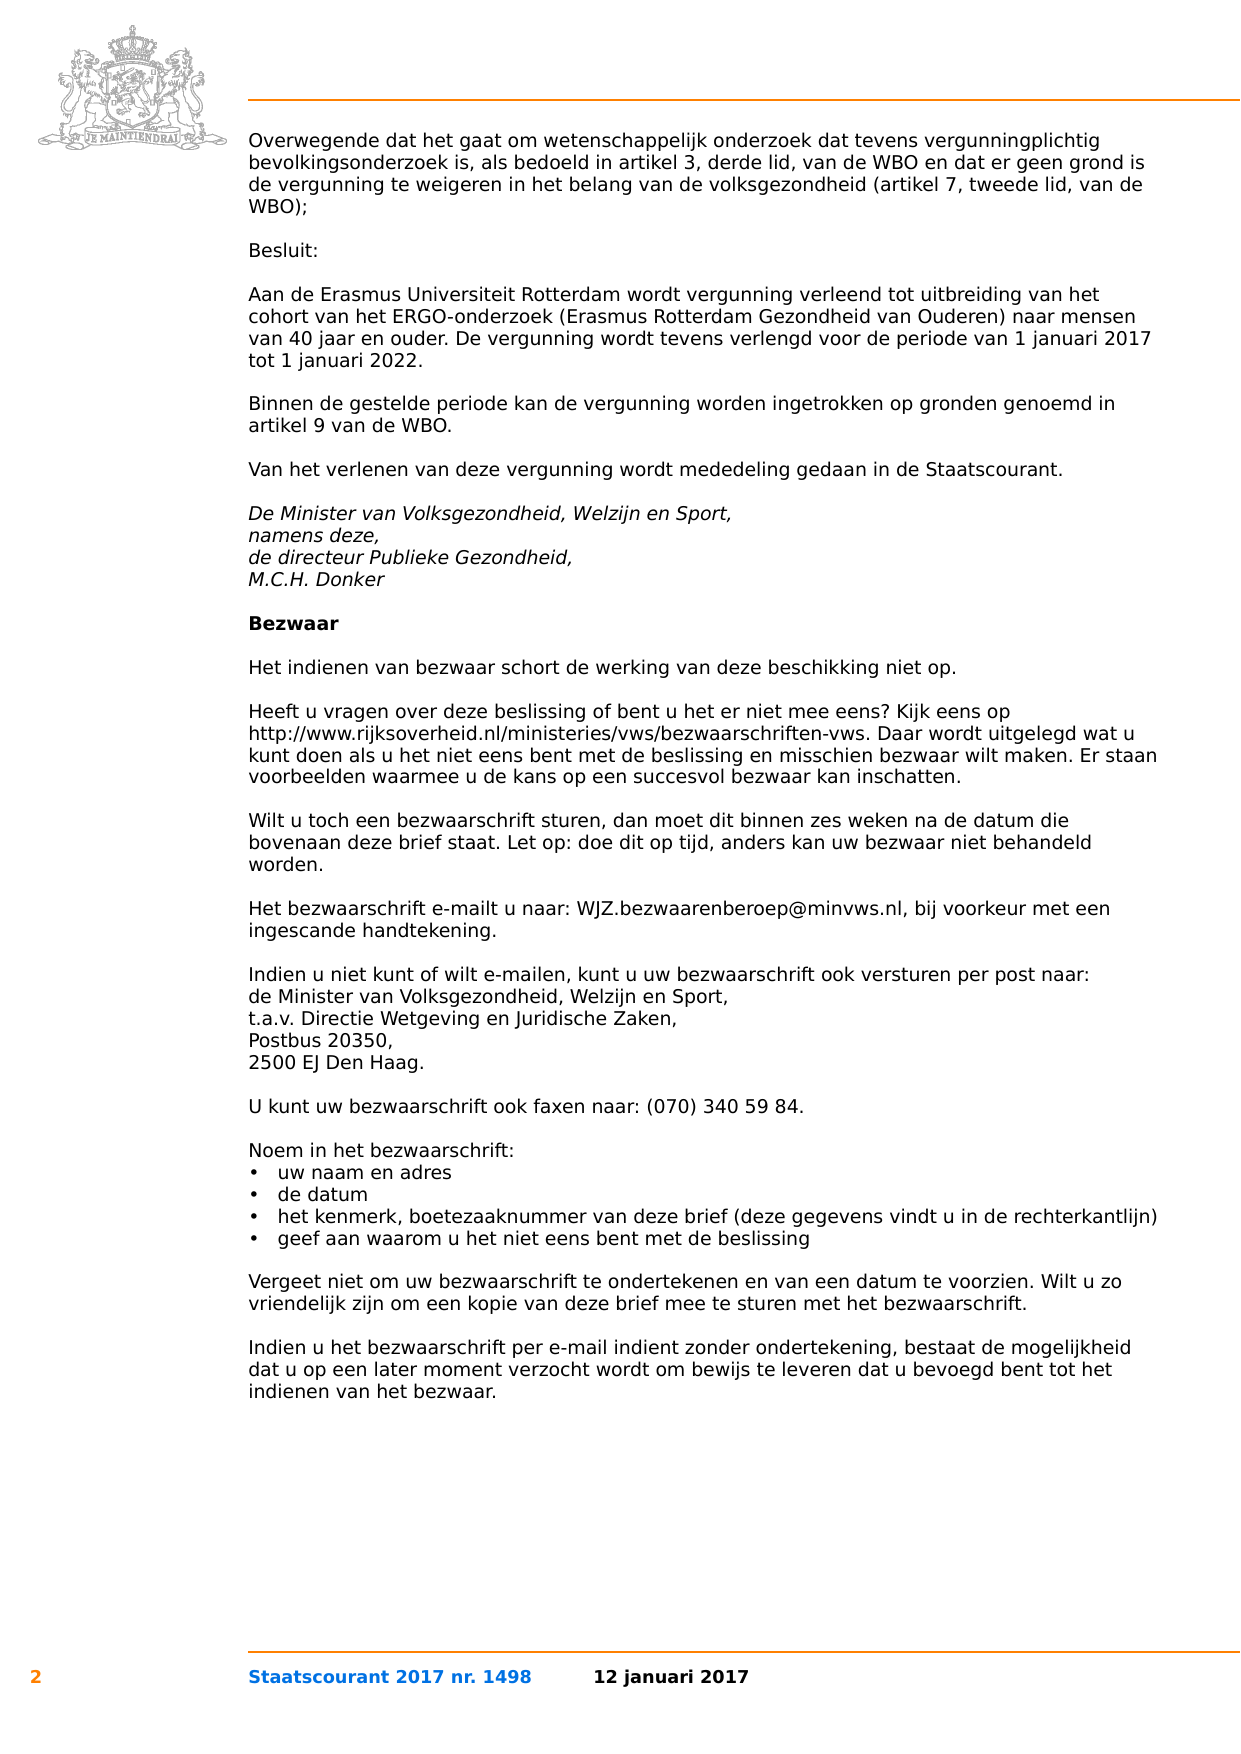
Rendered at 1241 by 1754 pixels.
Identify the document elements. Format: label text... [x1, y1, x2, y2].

picture [38, 25, 227, 150]
text Binnen de gestelde periode kan de vergunning worden ingetrokken op gronden genoemd in artikel 9 van de WBO. [248, 393, 1163, 437]
text Vergeet niet om uw bezwaarschrift te ondertekenen en van een datum te voorzien. Wilt u zo vriendelijk zijn om een kopie van deze brief mee te sturen met het bezwaarschrift. [248, 1271, 1163, 1315]
text Het indienen van bezwaar schort de werking van deze beschikking niet op. [248, 657, 1163, 679]
text • uw naam en adres [248, 1162, 1163, 1183]
text 2500 EJ Den Haag. [248, 1052, 1163, 1074]
text De Minister van Volksgezondheid, Welzijn en Sport, namens deze, de directeur Publieke Gezondheid, M.C.H. Donker [248, 503, 1163, 591]
text Besluit: [248, 240, 1163, 262]
text U kunt uw bezwaarschrift ook faxen naar: (070) 340 59 84. [248, 1096, 1163, 1118]
text Van het verlenen van deze vergunning wordt mededeling gedaan in de Staatscourant. [248, 459, 1163, 481]
text • de datum [248, 1183, 1163, 1206]
text Noem in het bezwaarschrift: [248, 1139, 1163, 1162]
text Overwegende dat het gaat om wetenschappelijk onderzoek dat tevens vergunningplichtig bevolkingsonderzoek is, als bedoeld in artikel 3, derde lid, van de WBO en dat er geen grond is de vergunning te weigeren in het belang van de volksgezondheid (artikel 7, tweede lid, van de WBO); [248, 130, 1163, 218]
text Indien u niet kunt of wilt e-mailen, kunt u uw bezwaarschrift ook versturen per post naar: [248, 964, 1163, 986]
text Wilt u toch een bezwaarschrift sturen, dan moet dit binnen zes weken na de datum die bovenaan deze brief staat. Let op: doe dit op tijd, anders kan uw bezwaar niet behandeld worden. [248, 810, 1163, 876]
text Indien u het bezwaarschrift per e-mail indient zonder ondertekening, bestaat de mogelijkheid dat u op een later moment verzocht wordt om bewijs te leveren dat u bevoegd bent tot het indienen van het bezwaar. [248, 1337, 1163, 1403]
text Postbus 20350, [248, 1030, 1163, 1052]
text Bezwaar [248, 613, 1163, 635]
text Aan de Erasmus Universiteit Rotterdam wordt vergunning verleend tot uitbreiding van het cohort van het ERGO-onderzoek (Erasmus Rotterdam Gezondheid van Ouderen) naar mensen van 40 jaar en ouder. De vergunning wordt tevens verlengd voor de periode van 1 januari 2017 tot 1 januari 2022. [248, 283, 1163, 371]
text t.a.v. Directie Wetgeving en Juridische Zaken, [248, 1008, 1163, 1030]
text • het kenmerk, boetezaaknummer van deze brief (deze gegevens vindt u in de rechterkantlijn) [248, 1206, 1163, 1227]
text Het bezwaarschrift e-mailt u naar: WJZ.bezwaarenberoep@minvws.nl, bij voorkeur met een ingescande handtekening. [248, 898, 1163, 942]
text de Minister van Volksgezondheid, Welzijn en Sport, [248, 986, 1163, 1008]
text Heeft u vragen over deze beslissing of bent u het er niet mee eens? Kijk eens op http://www.rijksoverheid.nl/ministeries/vws/bezwaarschriften-vws. Daar wordt uitgelegd wat u kunt doen als u het niet eens bent met de beslissing en misschien bezwaar wilt maken. Er staan voorbeelden waarmee u de kans op een succesvol bezwaar kan inschatten. [248, 701, 1163, 788]
text • geef aan waarom u het niet eens bent met de beslissing [248, 1227, 1163, 1249]
